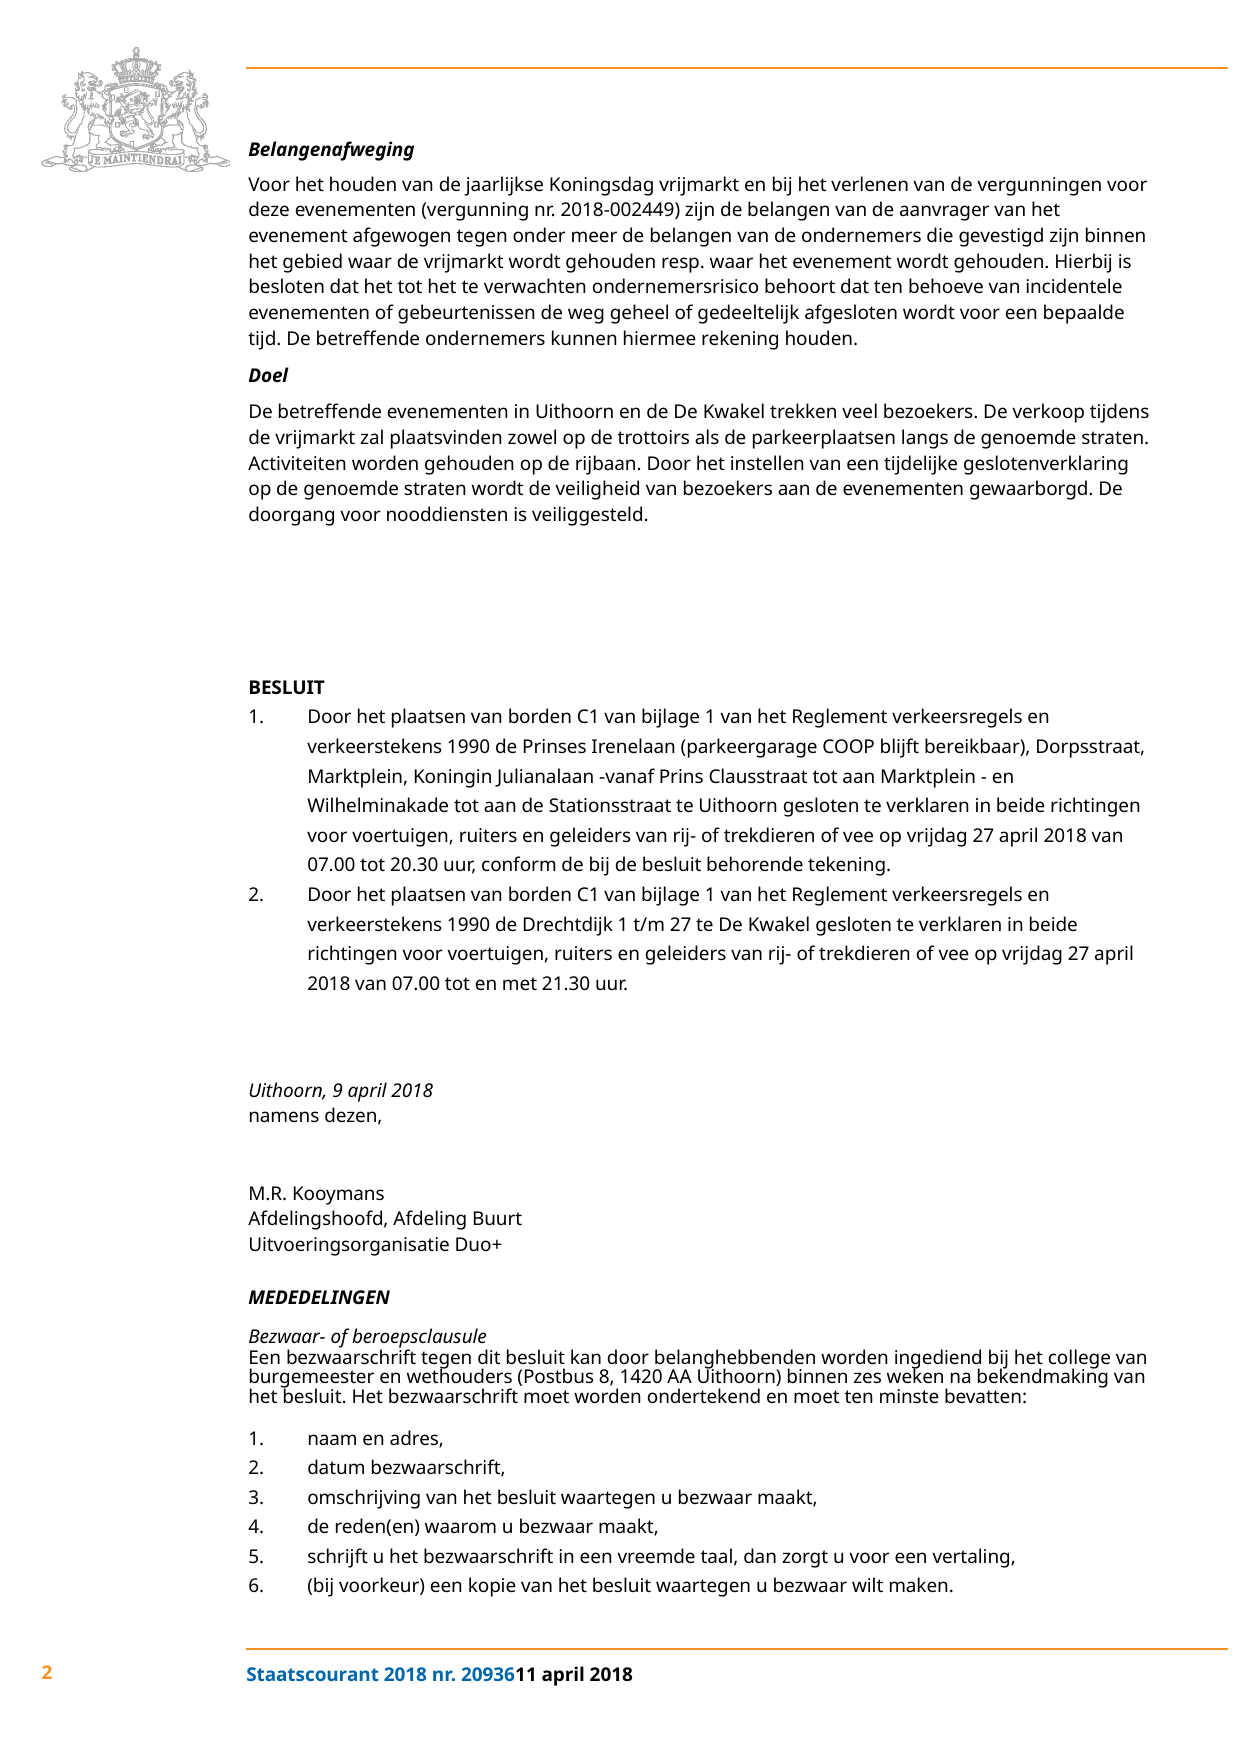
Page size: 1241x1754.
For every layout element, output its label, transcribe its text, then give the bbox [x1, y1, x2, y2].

list Door het plaatsen van borden C1 van bijlage 1 van het Reglement verkeersregels en verkeerstekens 1990 de Drechtdijk 1 t/m 27 te De Kwakel gesloten te verklaren in beide richtingen voor voertuigen, ruiters en geleiders van rij- of trekdieren of vee op vrijdag 27 april 2018 van 07.00 tot en met 21.30 uur. [248, 881, 1152, 996]
text namens dezen, [248, 1103, 1152, 1128]
list datum bezwaarschrift, [248, 1454, 1152, 1480]
text Bezwaar- of beroepsclausule [248, 1323, 1152, 1349]
text Uitvoeringsorganisatie Duo+ [248, 1231, 1152, 1257]
text Doel [248, 362, 1152, 387]
text De betreffende evenementen in Uithoorn en de De Kwakel trekken veel bezoekers. De verkoop tijdens de vrijmarkt zal plaatsvinden zowel op de trottoirs als de parkeerplaatsen langs de genoemde straten. Activiteiten worden gehouden op de rijbaan. Door het instellen van een tijdelijke geslotenverklaring op de genoemde straten wordt de veiligheid van bezoekers aan de evenementen gewaarborgd. De doorgang voor nooddiensten is veiliggesteld. [248, 398, 1152, 527]
text Voor het houden van de jaarlijkse Koningsdag vrijmarkt en bij het verlenen van de vergunningen voor deze evenementen (vergunning nr. 2018-002449) zijn de belangen van de aanvrager van het evenement afgewogen tegen onder meer de belangen van de ondernemers die gevestigd zijn binnen het gebied waar de vrijmarkt wordt gehouden resp. waar het evenement wordt gehouden. Hierbij is besloten dat het tot het te verwachten ondernemersrisico behoort dat ten behoeve van incidentele evenementen of gebeurtenissen de weg geheel of gedeeltelijk afgesloten wordt voor een bepaalde tijd. De betreffende ondernemers kunnen hiermee rekening houden. [248, 171, 1152, 351]
text Een bezwaarschrift tegen dit besluit kan door belanghebbenden worden ingediend bij het college van burgemeester en wethouders (Postbus 8, 1420 AA Uithoorn) binnen zes weken na bekendmaking van het besluit. Het bezwaarschrift moet worden ondertekend en moet ten minste bevatten: [248, 1349, 1152, 1407]
list Door het plaatsen van borden C1 van bijlage 1 van het Reglement verkeersregels en verkeerstekens 1990 de Prinses Irenelaan (parkeergarage COOP blijft bereikbaar), Dorpsstraat, Marktplein, Koningin Julianalaan -vanaf Prins Clausstraat tot aan Marktplein - en Wilhelminakade tot aan de Stationsstraat te Uithoorn gesloten te verklaren in beide richtingen voor voertuigen, ruiters en geleiders van rij- of trekdieren of vee op vrijdag 27 april 2018 van 07.00 tot 20.30 uur, conform de bij de besluit behorende tekening. [248, 704, 1152, 877]
text Afdelingshoofd, Afdeling Buurt [248, 1206, 1152, 1231]
picture [41, 47, 231, 172]
text MEDEDELINGEN [248, 1284, 1152, 1310]
list naam en adres, [248, 1425, 1152, 1450]
list omschrijving van het besluit waartegen u bezwaar maakt, [248, 1484, 1152, 1509]
text Belangenafweging [248, 137, 1152, 162]
list schrijft u het bezwaarschrift in een vreemde taal, dan zorgt u voor een vertaling, [248, 1543, 1152, 1569]
text Uithoorn, 9 april 2018 [248, 1077, 1152, 1103]
list (bij voorkeur) een kopie van het besluit waartegen u bezwaar wilt maken. [248, 1573, 1152, 1598]
text BESLUIT [248, 674, 1152, 700]
text M.R. Kooymans [248, 1180, 1152, 1206]
list de reden(en) waarom u bezwaar maakt, [248, 1513, 1152, 1539]
